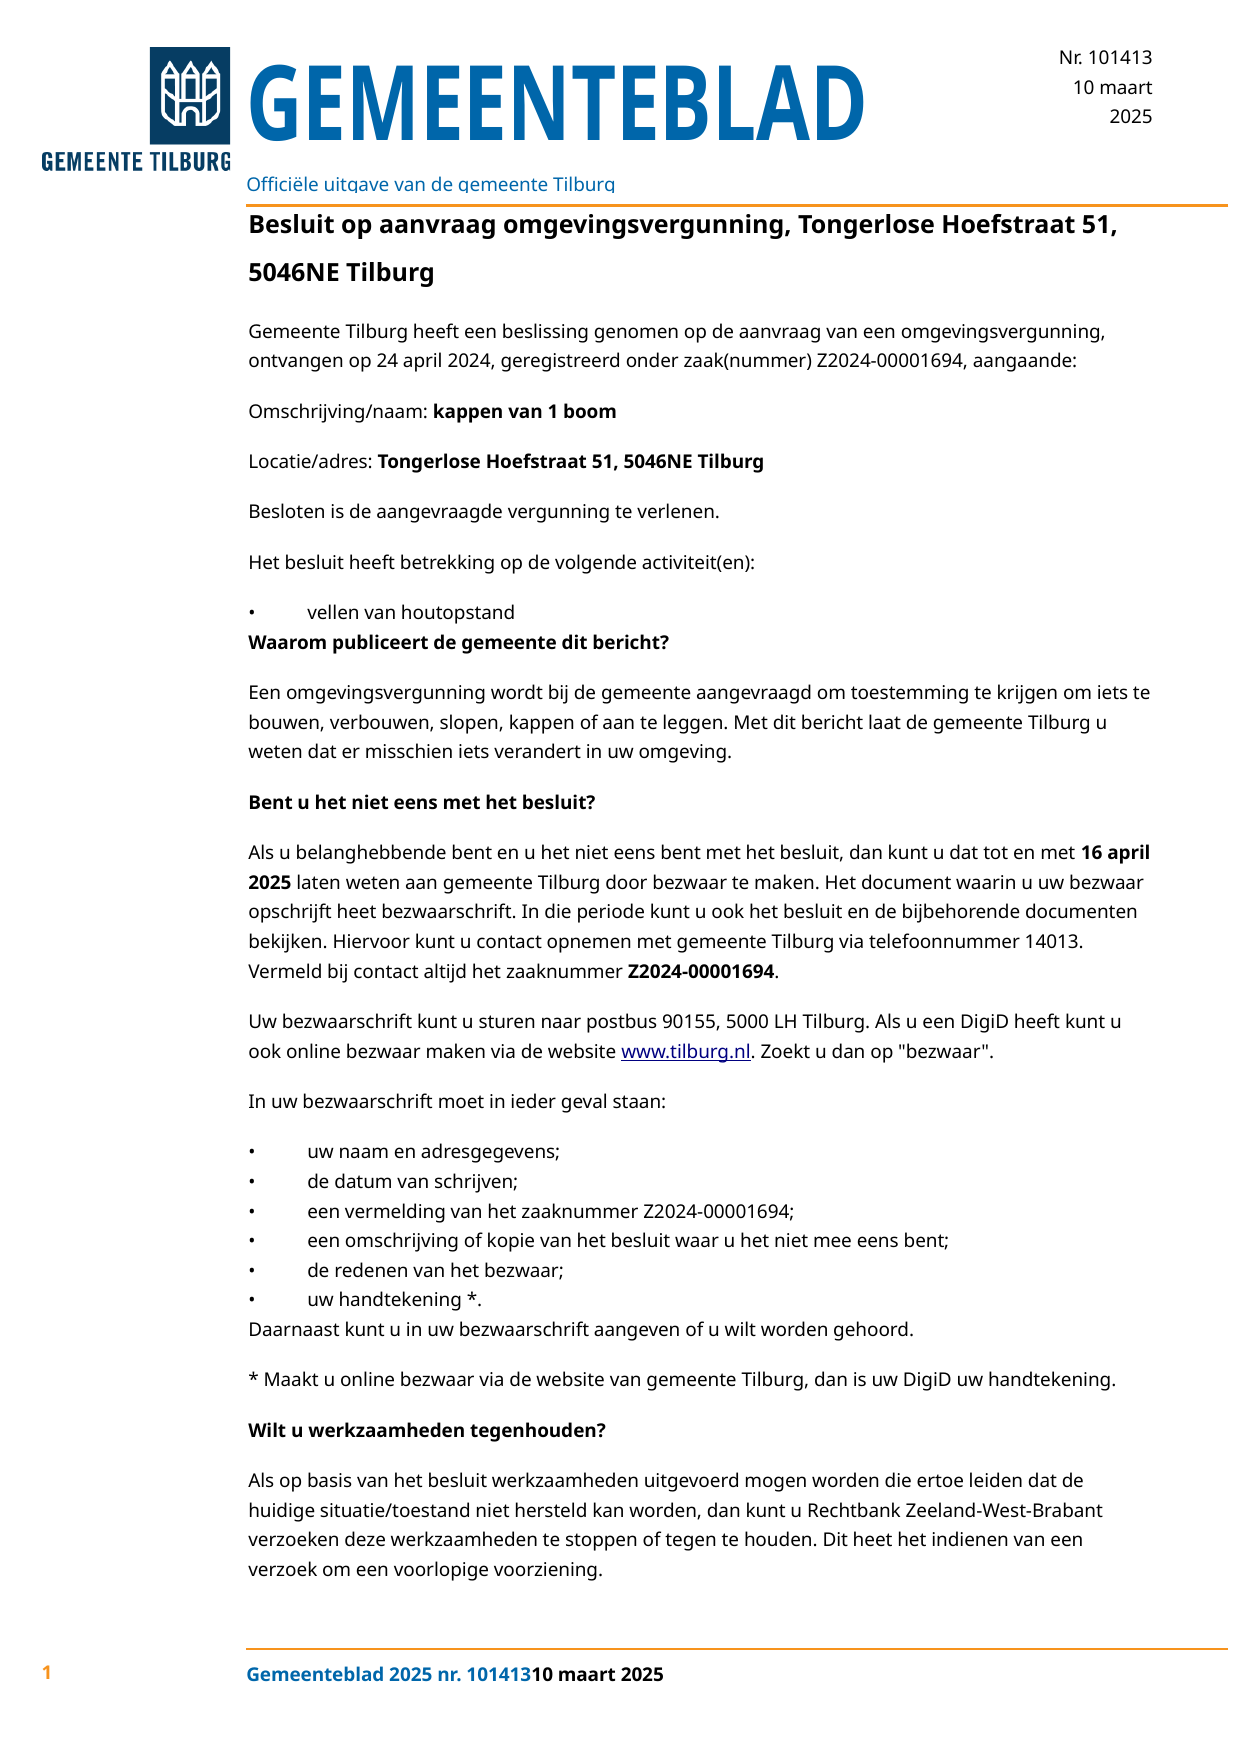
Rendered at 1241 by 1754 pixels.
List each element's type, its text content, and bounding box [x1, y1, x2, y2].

text Als op basis van het besluit werkzaamheden uitgevoerd mogen worden die ertoe leiden dat de huidige situatie/toestand niet hersteld kan worden, dan kunt u Rechtbank Zeeland-West-Brabant verzoeken deze werkzaamheden te stoppen of tegen te houden. Dit heet het indienen van een verzoek om een voorlopige voorziening. [248, 1467, 1152, 1582]
text Een omgevingsvergunning wordt bij de gemeente aangevraagd om toestemming te krijgen om iets te bouwen, verbouwen, slopen, kappen of aan te leggen. Met dit bericht laat de gemeente Tilburg u weten dat er misschien iets verandert in uw omgeving. [248, 679, 1152, 764]
text Bent u het niet eens met het besluit? [248, 789, 1152, 815]
list uw naam en adresgegevens; [248, 1139, 1152, 1164]
text In uw bezwaarschrift moet in ieder geval staan: [248, 1088, 1152, 1114]
text Waarom publiceert de gemeente dit bericht? [248, 629, 1152, 655]
list de redenen van het bezwaar; [248, 1257, 1152, 1283]
list een vermelding van het zaaknummer Z2024-00001694; [248, 1198, 1152, 1224]
text Besloten is de aangevraagde vergunning te verlenen. [248, 499, 1152, 524]
text Het besluit heeft betrekking op de volgende activiteit(en): [248, 549, 1152, 575]
text Als u belanghebbende bent en u het niet eens bent met het besluit, dan kunt u dat tot en met 16 april 2025 laten weten aan gemeente Tilburg door bezwaar te maken. Het document waarin u uw bezwaar opschrijft heet bezwaarschrift. In die periode kunt u ook het besluit en de bijbehorende documenten bekijken. Hiervoor kunt u contact opnemen met gemeente Tilburg via telefoonnummer 14013. Vermeld bij contact altijd het zaaknummer Z2024-00001694. [248, 839, 1152, 984]
text Wilt u werkzaamheden tegenhouden? [248, 1417, 1152, 1443]
text Locatie/adres: Tongerlose Hoefstraat 51, 5046NE Tilburg [248, 448, 1152, 474]
list de datum van schrijven; [248, 1168, 1152, 1194]
list vellen van houtopstand [248, 599, 1152, 625]
text * Maakt u online bezwaar via de website van gemeente Tilburg, dan is uw DigiD uw handtekening. [248, 1367, 1152, 1392]
text Gemeente Tilburg heeft een beslissing genomen op de aanvraag van een omgevingsvergunning, ontvangen op 24 april 2024, geregistreerd onder zaak(nummer) Z2024-00001694, aangaande: [248, 318, 1152, 373]
text Uw bezwaarschrift kunt u sturen naar postbus 90155, 5000 LH Tilburg. Als u een DigiD heeft kunt u ook online bezwaar maken via de website www.tilburg.nl. Zoekt u dan op "bezwaar". [248, 1008, 1152, 1064]
text Omschrijving/naam: kappen van 1 boom [248, 398, 1152, 424]
list een omschrijving of kopie van het besluit waar u het niet mee eens bent; [248, 1227, 1152, 1253]
text Daarnaast kunt u in uw bezwaarschrift aangeven of u wilt worden gehoord. [248, 1316, 1152, 1342]
list uw handtekening *. [248, 1287, 1152, 1312]
picture [41, 47, 231, 172]
text Besluit op aanvraag omgevingsvergunning, Tongerlose Hoefstraat 51, 5046NE Tilburg [248, 207, 1152, 288]
